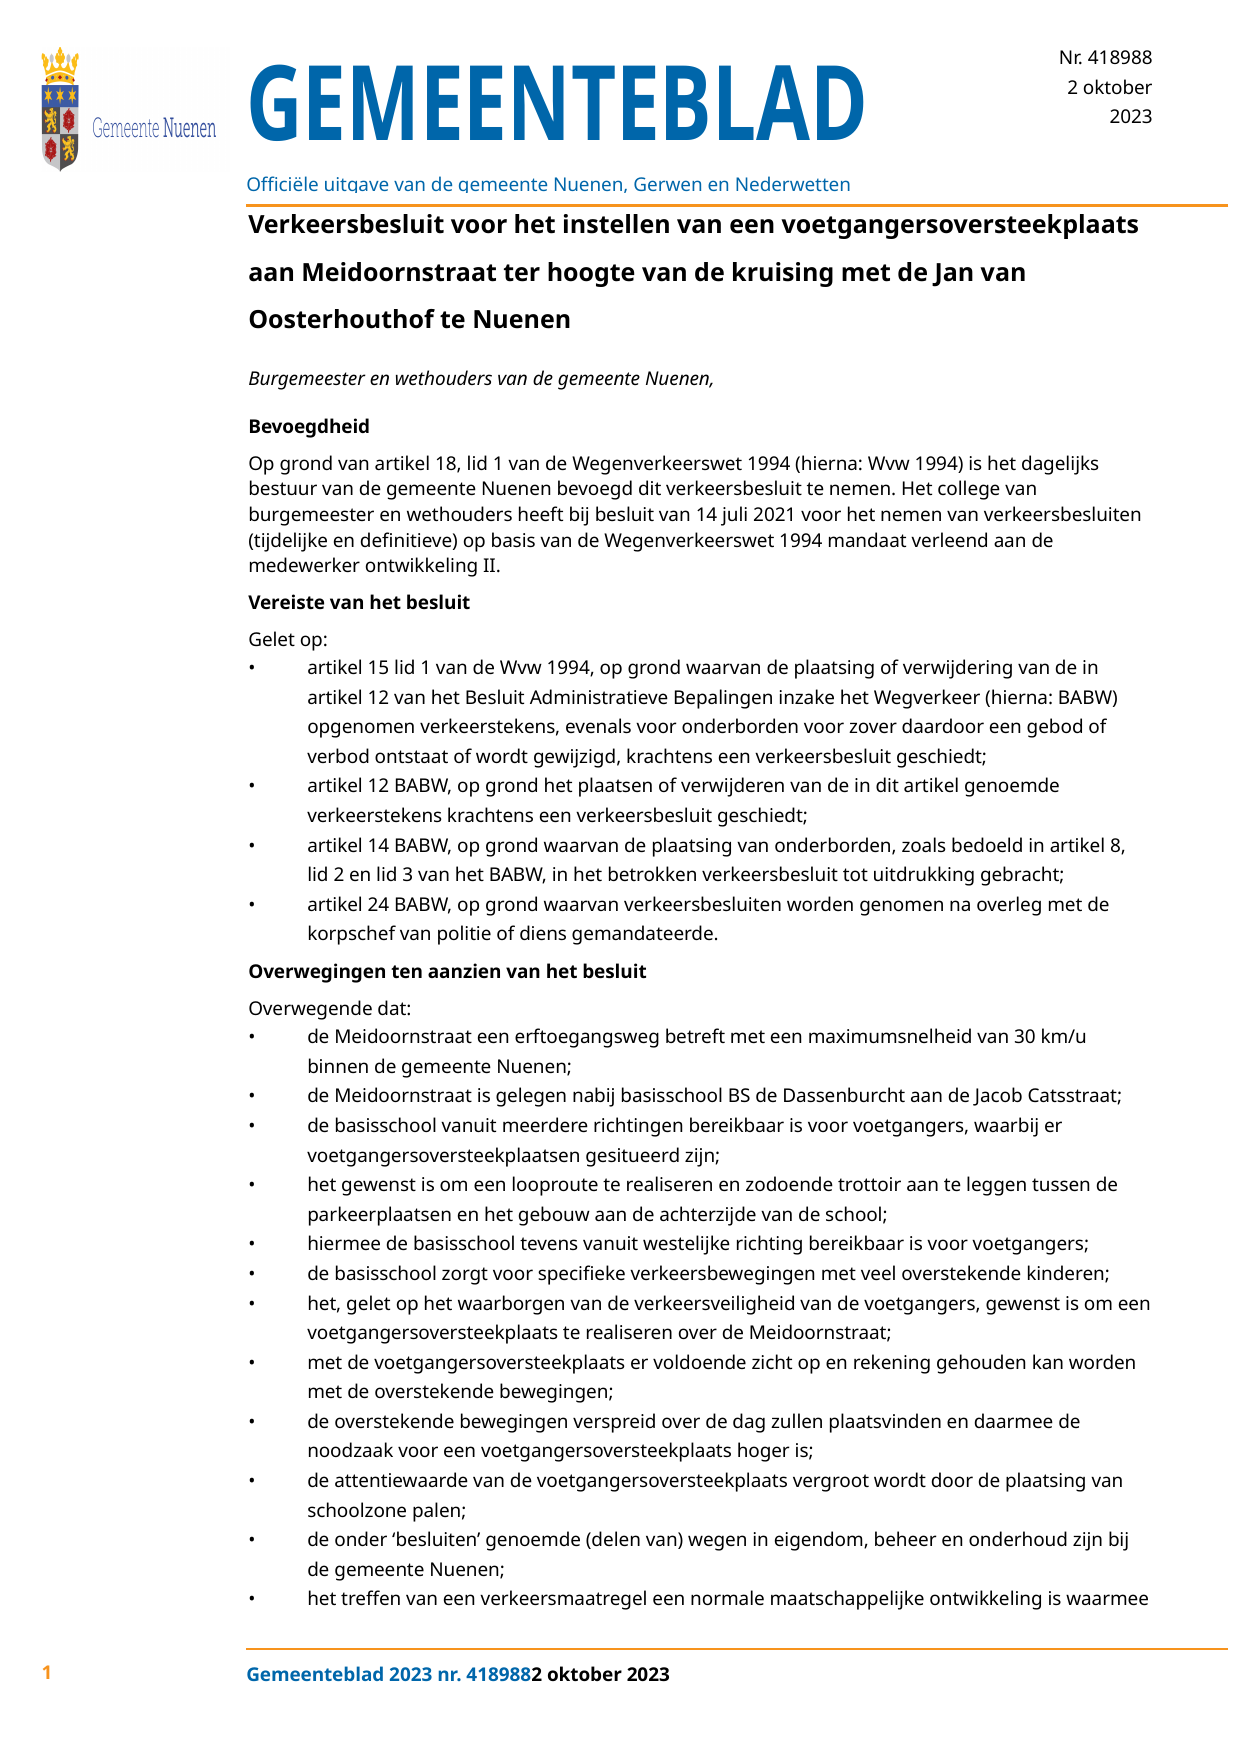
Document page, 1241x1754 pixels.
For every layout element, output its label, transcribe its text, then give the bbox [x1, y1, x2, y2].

text Op grond van artikel 18, lid 1 van de Wegenverkeerswet 1994 (hierna: Wvw 1994) is het dagelijks bestuur van de gemeente Nuenen bevoegd dit verkeersbesluit te nemen. Het college van burgemeester en wethouders heeft bij besluit van 14 juli 2021 voor het nemen van verkeersbesluiten (tijdelijke en definitieve) op basis van de Wegenverkeerswet 1994 mandaat verleend aan de medewerker ontwikkeling II. [248, 450, 1152, 578]
text Bevoegdheid [248, 413, 1152, 439]
list de basisschool vanuit meerdere richtingen bereikbaar is voor voetgangers, waarbij er voetgangersoversteekplaatsen gesitueerd zijn; [248, 1112, 1152, 1168]
text Burgemeester en wethouders van de gemeente Nuenen, [248, 366, 1152, 391]
list de attentiewaarde van de voetgangersoversteekplaats vergroot wordt door de plaatsing van schoolzone palen; [248, 1467, 1152, 1523]
list de onder ‘besluiten’ genoemde (delen van) wegen in eigendom, beheer en onderhoud zijn bij de gemeente Nuenen; [248, 1526, 1152, 1582]
list met de voetgangersoversteekplaats er voldoende zicht op en rekening gehouden kan worden met de overstekende bewegingen; [248, 1349, 1152, 1404]
text Gelet op: [248, 626, 1152, 652]
text Overwegende dat: [248, 995, 1152, 1021]
list het treffen van een verkeersmaatregel een normale maatschappelijke ontwikkeling is waarmee [248, 1586, 1152, 1611]
list hiermee de basisschool tevens vanuit westelijke richting bereikbaar is voor voetgangers; [248, 1231, 1152, 1256]
picture [41, 47, 231, 172]
list artikel 14 BABW, op grond waarvan de plaatsing van onderborden, zoals bedoeld in artikel 8, lid 2 en lid 3 van het BABW, in het betrokken verkeersbesluit tot uitdrukking gebracht; [248, 832, 1152, 887]
list de basisschool zorgt voor specifieke verkeersbewegingen met veel overstekende kinderen; [248, 1260, 1152, 1286]
list artikel 24 BABW, op grond waarvan verkeersbesluiten worden genomen na overleg met de korpschef van politie of diens gemandateerde. [248, 891, 1152, 946]
text Overwegingen ten aanzien van het besluit [248, 958, 1152, 984]
list het gewenst is om een looproute te realiseren en zodoende trottoir aan te leggen tussen de parkeerplaatsen en het gebouw aan de achterzijde van de school; [248, 1171, 1152, 1227]
list de overstekende bewegingen verspreid over de dag zullen plaatsvinden en daarmee de noodzaak voor een voetgangersoversteekplaats hoger is; [248, 1408, 1152, 1463]
list artikel 12 BABW, op grond het plaatsen of verwijderen van de in dit artikel genoemde verkeerstekens krachtens een verkeersbesluit geschiedt; [248, 773, 1152, 828]
text Vereiste van het besluit [248, 589, 1152, 615]
list de Meidoornstraat is gelegen nabij basisschool BS de Dassenburcht aan de Jacob Catsstraat; [248, 1083, 1152, 1108]
list artikel 15 lid 1 van de Wvw 1994, op grond waarvan de plaatsing of verwijdering van de in artikel 12 van het Besluit Administratieve Bepalingen inzake het Wegverkeer (hierna: BABW) opgenomen verkeerstekens, evenals voor onderborden voor zover daardoor een gebod of verbod ontstaat of wordt gewijzigd, krachtens een verkeersbesluit geschiedt; [248, 654, 1152, 769]
text Verkeersbesluit voor het instellen van een voetgangersoversteekplaats aan Meidoornstraat ter hoogte van de kruising met de Jan van Oosterhouthof te Nuenen [248, 207, 1152, 336]
list de Meidoornstraat een erftoegangsweg betreft met een maximumsnelheid van 30 km/u binnen de gemeente Nuenen; [248, 1023, 1152, 1079]
list het, gelet op het waarborgen van de verkeersveiligheid van de voetgangers, gewenst is om een voetgangersoversteekplaats te realiseren over de Meidoornstraat; [248, 1290, 1152, 1345]
